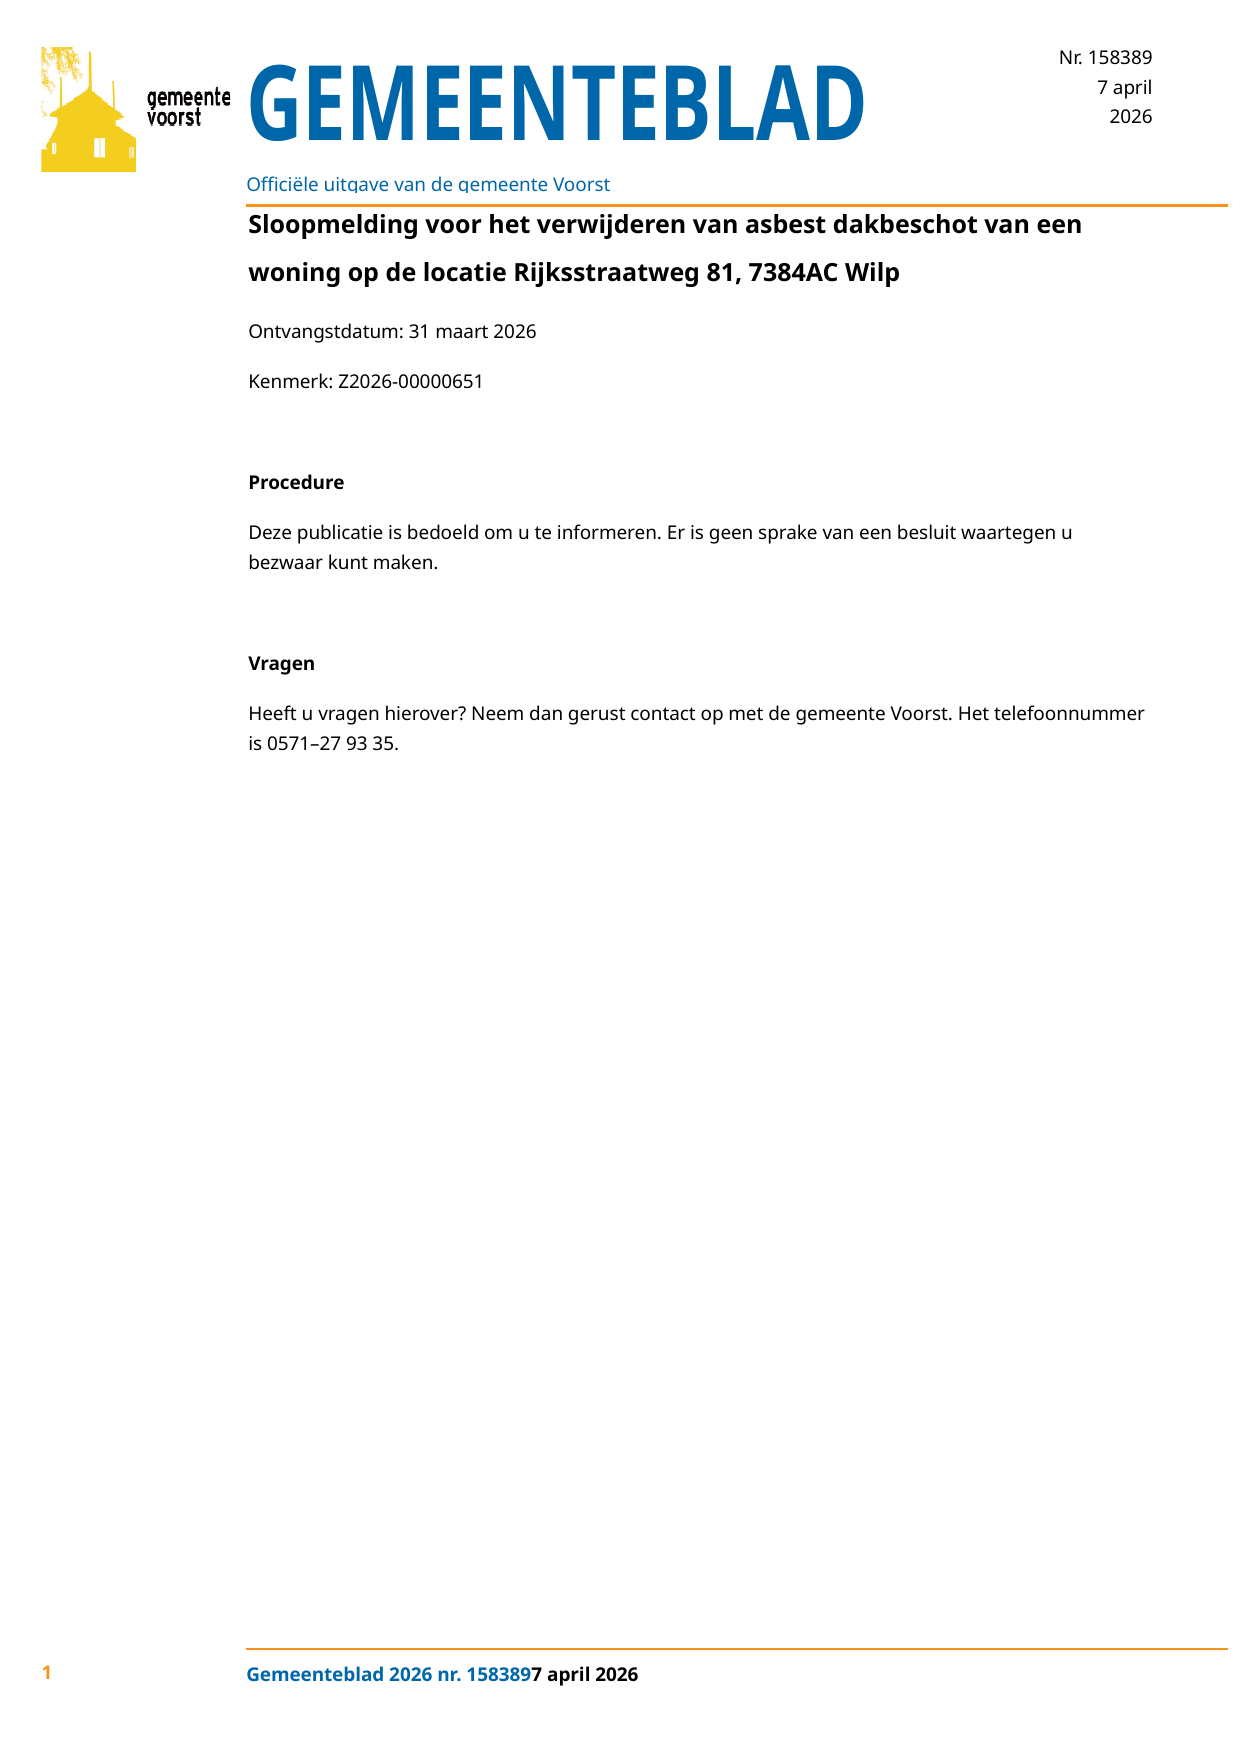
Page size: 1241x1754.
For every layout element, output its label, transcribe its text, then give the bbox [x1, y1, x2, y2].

text Heeft u vragen hierover? Neem dan gerust contact op met de gemeente Voorst. Het telefoonnummer is 0571–27 93 35. [248, 700, 1152, 756]
text Procedure [248, 469, 1152, 495]
text Vragen [248, 650, 1152, 676]
text Sloopmelding voor het verwijderen van asbest dakbeschot van een woning op de locatie Rijksstraatweg 81, 7384AC Wilp [248, 207, 1152, 288]
picture [41, 47, 231, 172]
text Kenmerk: Z2026-00000651 [248, 368, 1152, 394]
text Ontvangstdatum: 31 maart 2026 [248, 318, 1152, 344]
text Deze publicatie is bedoeld om u te informeren. Er is geen sprake van een besluit waartegen u bezwaar kunt maken. [248, 519, 1152, 575]
